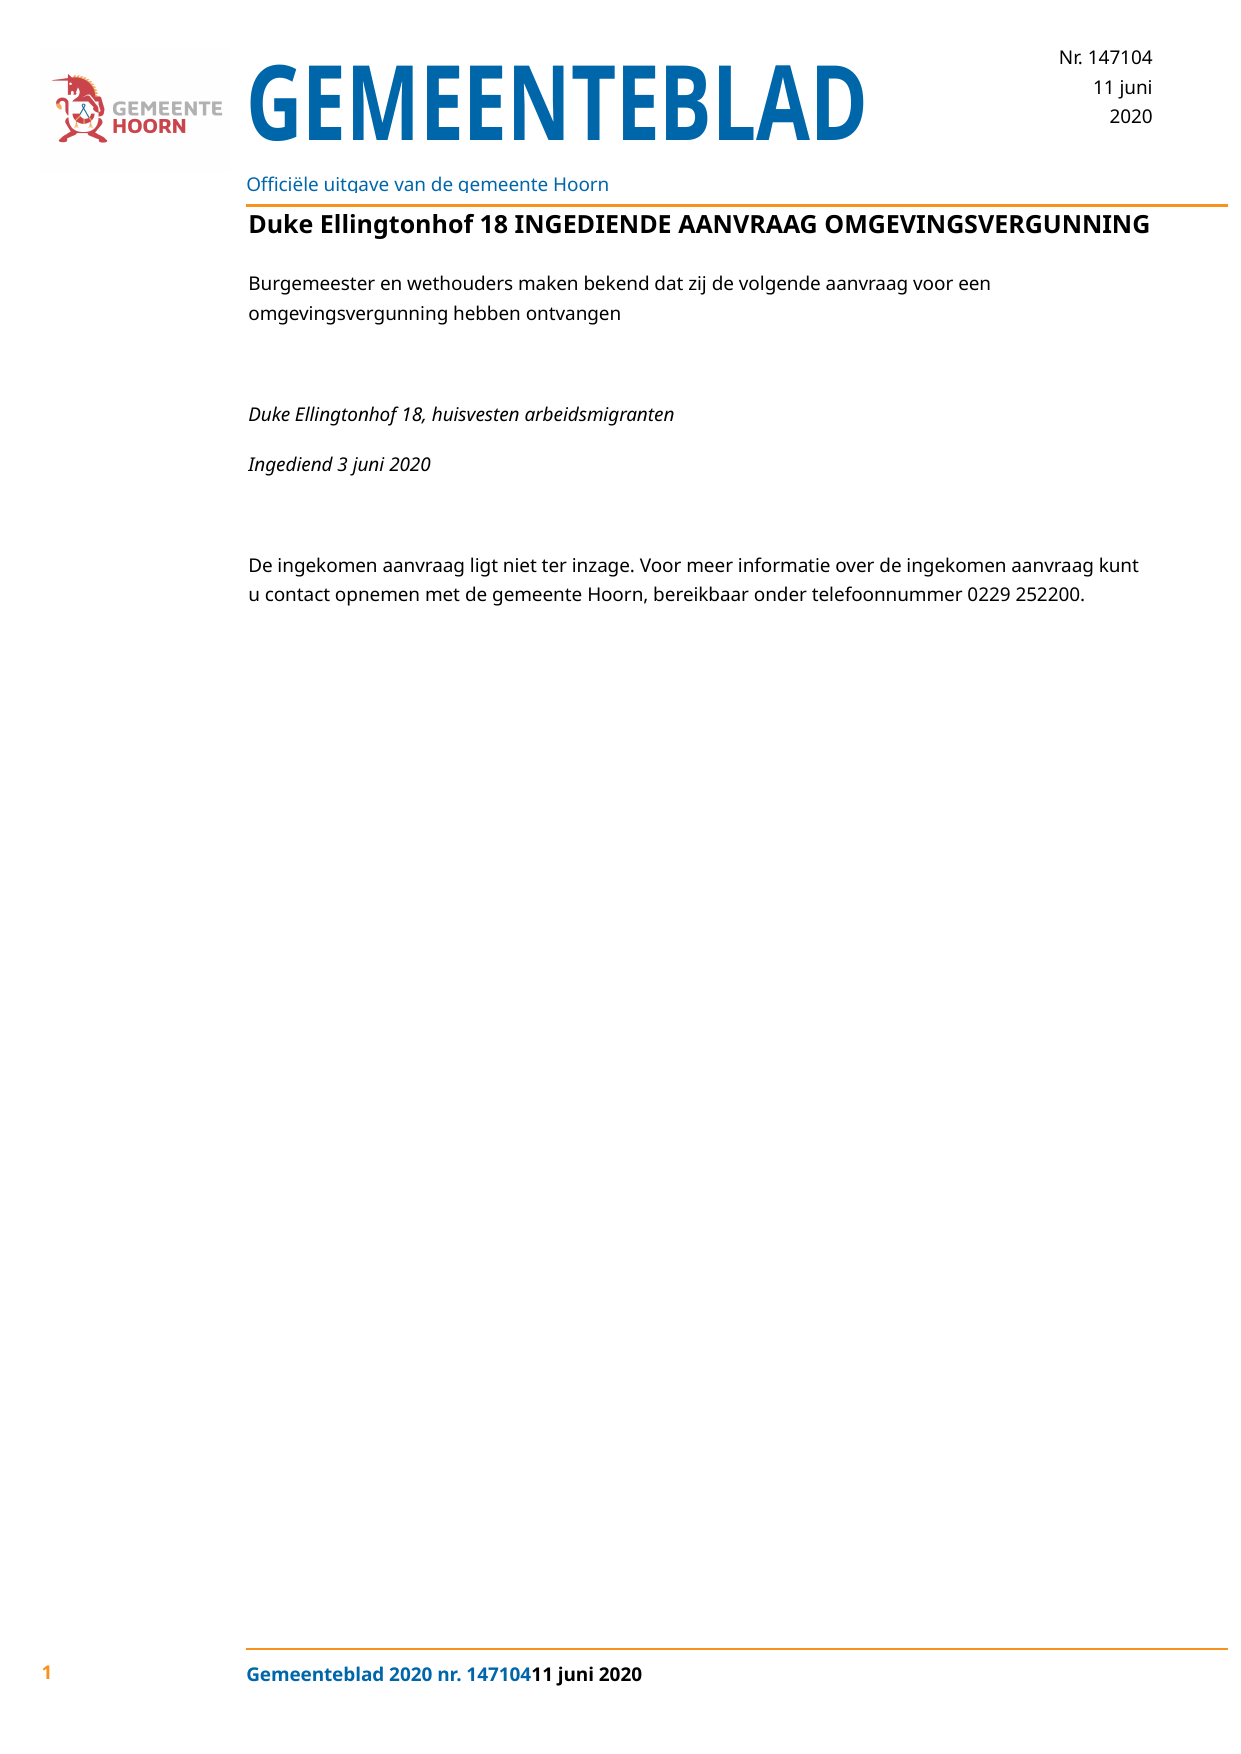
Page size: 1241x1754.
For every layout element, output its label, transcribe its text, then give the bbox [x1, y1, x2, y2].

text Ingediend 3 juni 2020 [248, 451, 1152, 477]
text Burgemeester en wethouders maken bekend dat zij de volgende aanvraag voor een omgevingsvergunning hebben ontvangen [248, 270, 1152, 326]
text Duke Ellingtonhof 18, huisvesten arbeidsmigranten [248, 401, 1152, 426]
text Duke Ellingtonhof 18 INGEDIENDE AANVRAAG OMGEVINGSVERGUNNING [248, 207, 1152, 241]
picture [41, 47, 231, 172]
text De ingekomen aanvraag ligt niet ter inzage. Voor meer informatie over de ingekomen aanvraag kunt u contact opnemen met de gemeente Hoorn, bereikbaar onder telefoonnummer 0229 252200. [248, 552, 1152, 607]
